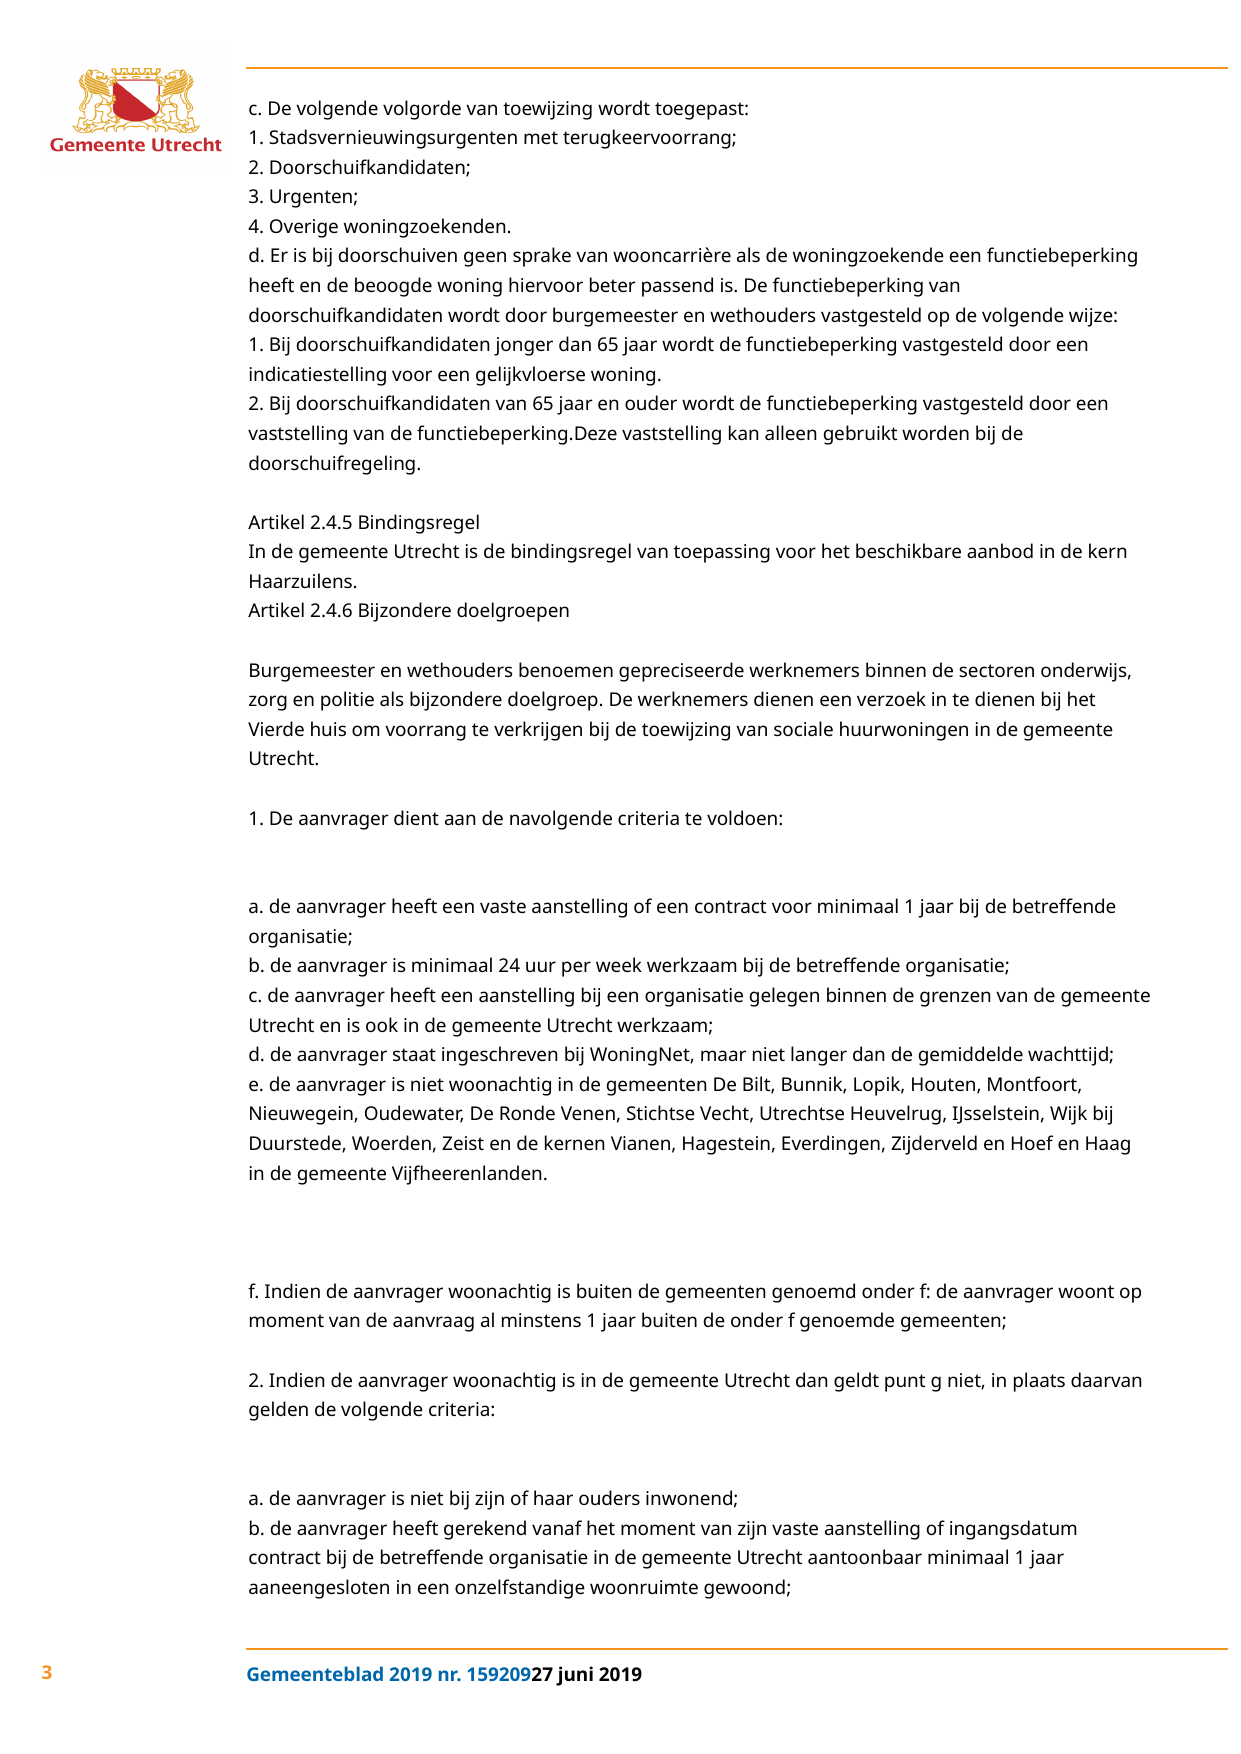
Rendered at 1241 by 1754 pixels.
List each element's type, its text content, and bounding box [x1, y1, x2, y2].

text b. de aanvrager heeft gerekend vanaf het moment van zijn vaste aanstelling of ingangsdatum contract bij de betreffende organisatie in de gemeente Utrecht aantoonbaar minimaal 1 jaar aaneengesloten in een onzelfstandige woonruimte gewoond; [248, 1515, 1152, 1600]
text In de gemeente Utrecht is de bindingsregel van toepassing voor het beschikbare aanbod in de kern Haarzuilens. [248, 538, 1152, 594]
text c. De volgende volgorde van toewijzing wordt toegepast: [248, 95, 1152, 121]
text 3. Urgenten; [248, 183, 1152, 209]
text 4. Overige woningzoekenden. [248, 213, 1152, 239]
text c. de aanvrager heeft een aanstelling bij een organisatie gelegen binnen de grenzen van de gemeente Utrecht en is ook in de gemeente Utrecht werkzaam; [248, 982, 1152, 1038]
text f. Indien de aanvrager woonachtig is buiten de gemeenten genoemd onder f: de aanvrager woont op moment van de aanvraag al minstens 1 jaar buiten de onder f genoemde gemeenten; [248, 1278, 1152, 1333]
text 1. Stadsvernieuwingsurgenten met terugkeervoorrang; [248, 124, 1152, 150]
text Artikel 2.4.6 Bijzondere doelgroepen [248, 598, 1152, 623]
text 1. De aanvrager dient aan de navolgende criteria te voldoen: [248, 805, 1152, 831]
picture [41, 47, 231, 172]
text 1. Bij doorschuifkandidaten jonger dan 65 jaar wordt de functiebeperking vastgesteld door een indicatiestelling voor een gelijkvloerse woning. [248, 331, 1152, 387]
text Burgemeester en wethouders benoemen gepreciseerde werknemers binnen de sectoren onderwijs, zorg en politie als bijzondere doelgroep. De werknemers dienen een verzoek in te dienen bij het Vierde huis om voorrang te verkrijgen bij de toewijzing van sociale huurwoningen in de gemeente Utrecht. [248, 657, 1152, 771]
text b. de aanvrager is minimaal 24 uur per week werkzaam bij de betreffende organisatie; [248, 953, 1152, 978]
text d. Er is bij doorschuiven geen sprake van wooncarrière als de woningzoekende een functiebeperking heeft en de beoogde woning hiervoor beter passend is. De functiebeperking van doorschuifkandidaten wordt door burgemeester en wethouders vastgesteld op de volgende wijze: [248, 243, 1152, 328]
text Artikel 2.4.5 Bindingsregel [248, 509, 1152, 535]
text 2. Doorschuifkandidaten; [248, 154, 1152, 180]
text 2. Indien de aanvrager woonachtig is in de gemeente Utrecht dan geldt punt g niet, in plaats daarvan gelden de volgende criteria: [248, 1367, 1152, 1422]
text e. de aanvrager is niet woonachtig in de gemeenten De Bilt, Bunnik, Lopik, Houten, Montfoort, Nieuwegein, Oudewater, De Ronde Venen, Stichtse Vecht, Utrechtse Heuvelrug, IJsselstein, Wijk bij Duurstede, Woerden, Zeist en de kernen Vianen, Hagestein, Everdingen, Zijderveld en Hoef en Haag in de gemeente Vijfheerenlanden. [248, 1071, 1152, 1186]
text 2. Bij doorschuifkandidaten van 65 jaar en ouder wordt de functiebeperking vastgesteld door een vaststelling van de functiebeperking.Deze vaststelling kan alleen gebruikt worden bij de doorschuifregeling. [248, 391, 1152, 476]
text d. de aanvrager staat ingeschreven bij WoningNet, maar niet langer dan de gemiddelde wachttijd; [248, 1041, 1152, 1067]
text a. de aanvrager heeft een vaste aanstelling of een contract voor minimaal 1 jaar bij de betreffende organisatie; [248, 893, 1152, 949]
text a. de aanvrager is niet bij zijn of haar ouders inwonend; [248, 1485, 1152, 1511]
